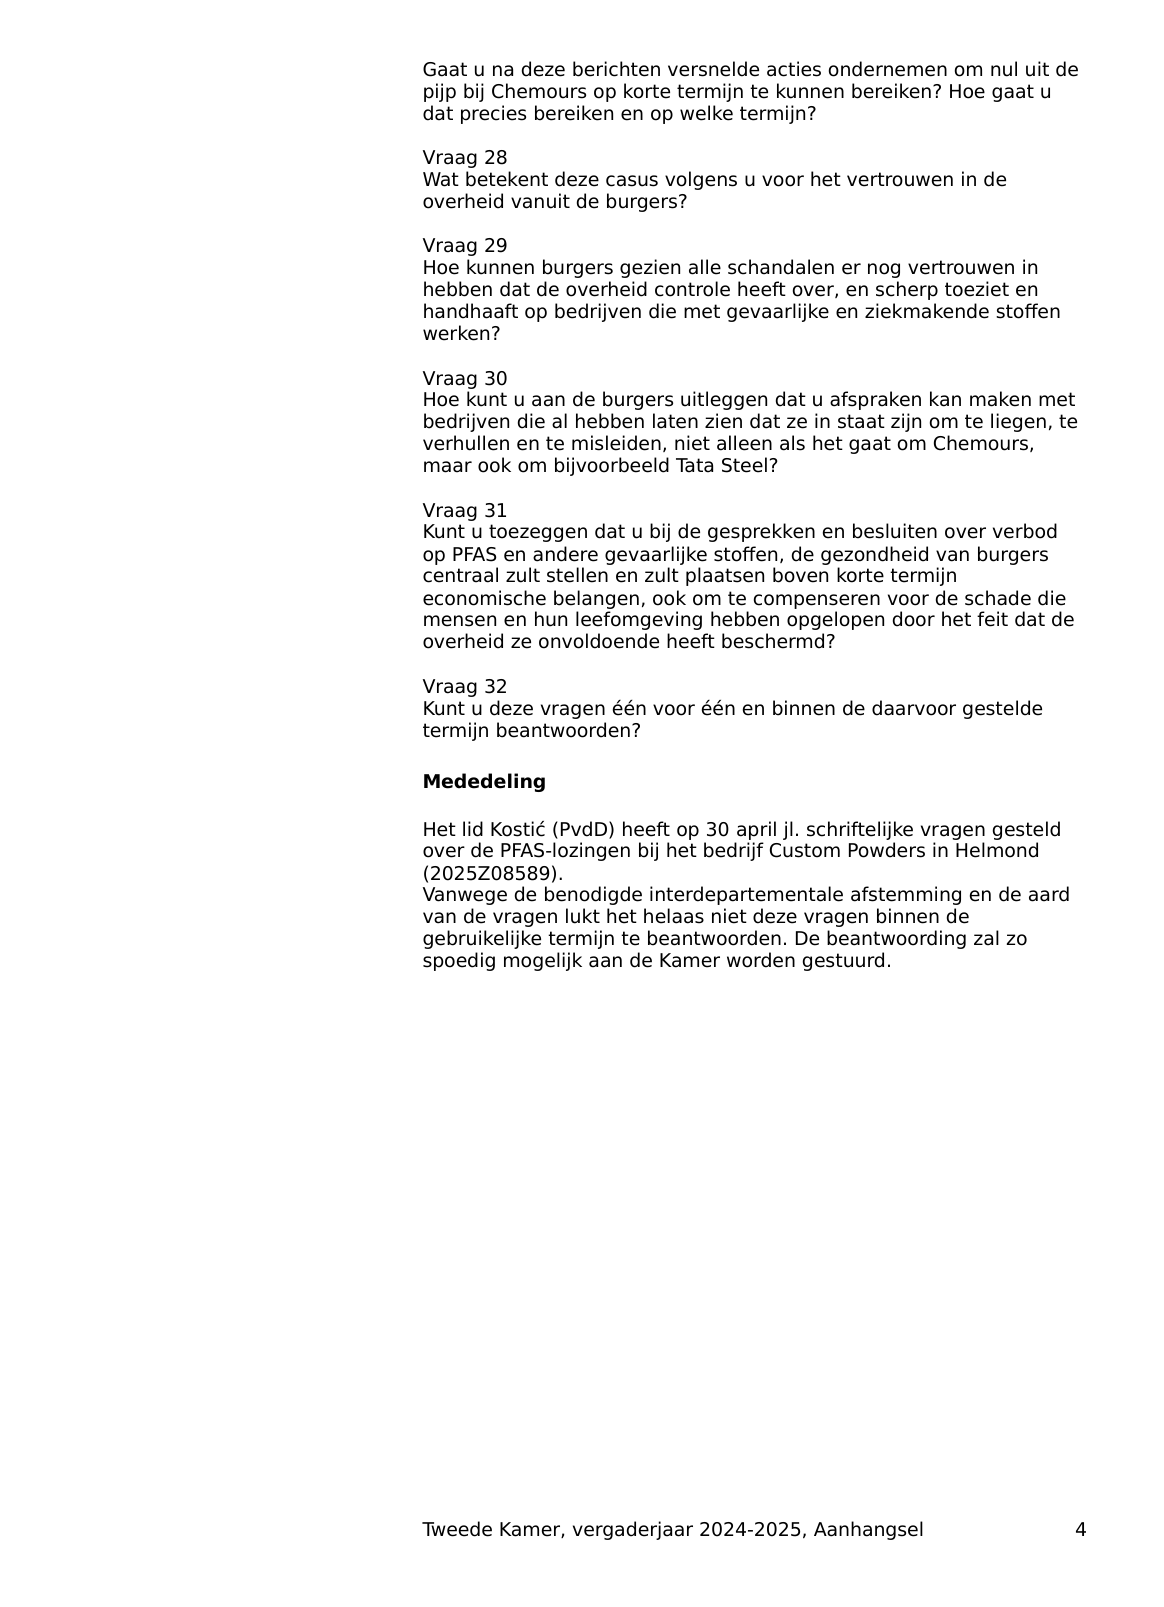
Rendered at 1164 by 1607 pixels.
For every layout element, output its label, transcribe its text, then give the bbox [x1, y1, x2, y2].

text Vraag 28 [422, 147, 1087, 169]
text Kunt u deze vragen één voor één en binnen de daarvoor gestelde termijn beantwoorden? [422, 697, 1087, 741]
text Vraag 32 [422, 676, 1087, 697]
text Vraag 31 [422, 499, 1087, 521]
text Wat betekent deze casus volgens u voor het vertrouwen in de overheid vanuit de burgers? [422, 169, 1087, 213]
text Kunt u toezeggen dat u bij de gesprekken en besluiten over verbod op PFAS en andere gevaarlijke stoffen, de gezondheid van burgers centraal zult stellen en zult plaatsen boven korte termijn economische belangen, ook om te compenseren voor de schade die mensen en hun leefomgeving hebben opgelopen door het feit dat de overheid ze onvoldoende heeft beschermd? [422, 521, 1087, 653]
subtitle Mededeling [422, 771, 1087, 793]
text Het lid Kostić (PvdD) heeft op 30 april jl. schriftelijke vragen gesteld over de PFAS-lozingen bij het bedrijf Custom Powders in Helmond (2025Z08589). [422, 818, 1087, 884]
text Gaat u na deze berichten versnelde acties ondernemen om nul uit de pijp bij Chemours op korte termijn te kunnen bereiken? Hoe gaat u dat precies bereiken en op welke termijn? [422, 59, 1087, 125]
text Vraag 29 [422, 235, 1087, 257]
text Vanwege de benodigde interdepartementale afstemming en de aard van de vragen lukt het helaas niet deze vragen binnen de gebruikelijke termijn te beantwoorden. De beantwoording zal zo spoedig mogelijk aan de Kamer worden gestuurd. [422, 884, 1087, 972]
text Hoe kunnen burgers gezien alle schandalen er nog vertrouwen in hebben dat de overheid controle heeft over, en scherp toeziet en handhaaft op bedrijven die met gevaarlijke en ziekmakende stoffen werken? [422, 257, 1087, 345]
text Vraag 30 [422, 367, 1087, 389]
text Hoe kunt u aan de burgers uitleggen dat u afspraken kan maken met bedrijven die al hebben laten zien dat ze in staat zijn om te liegen, te verhullen en te misleiden, niet alleen als het gaat om Chemours, maar ook om bijvoorbeeld Tata Steel? [422, 389, 1087, 477]
